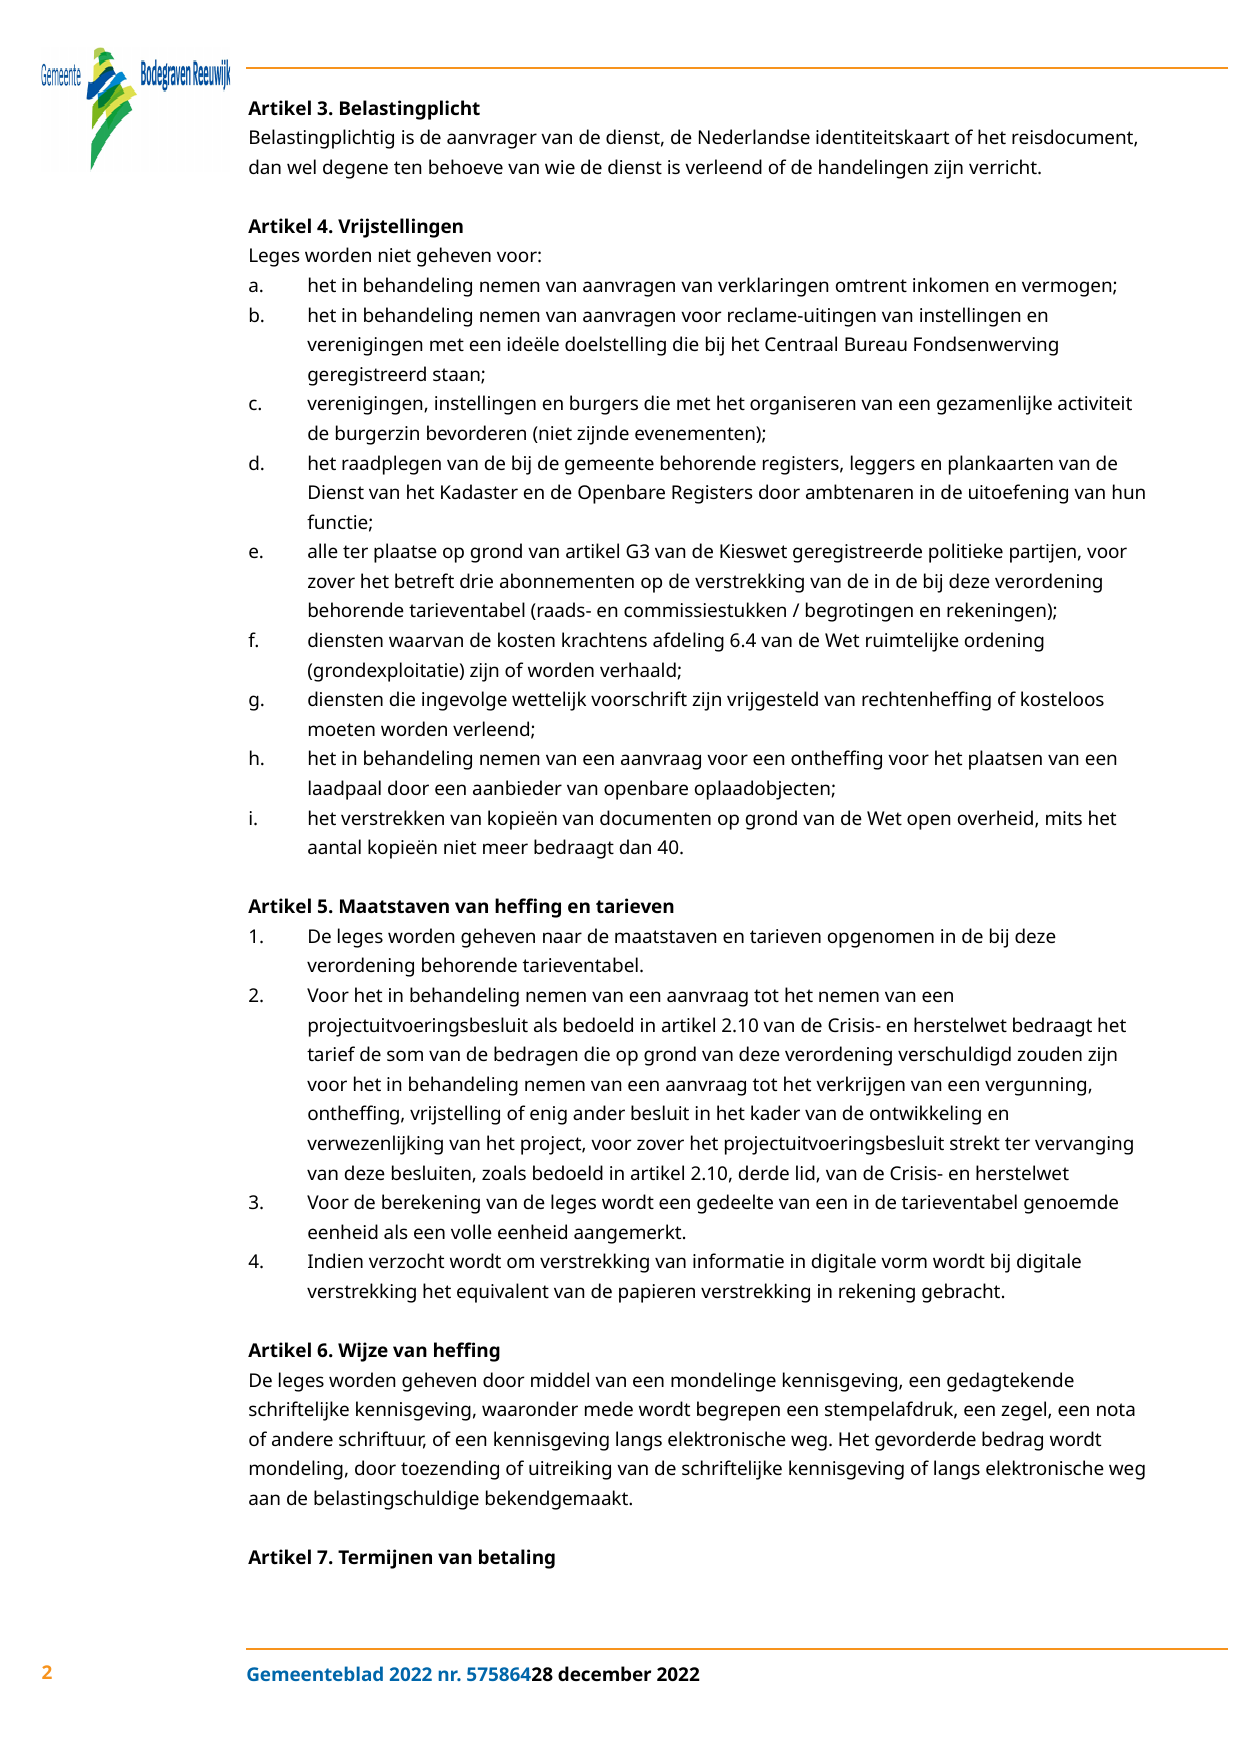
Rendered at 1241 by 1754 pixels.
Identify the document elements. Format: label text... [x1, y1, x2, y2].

list Indien verzocht wordt om verstrekking van informatie in digitale vorm wordt bij digitale verstrekking het equivalent van de papieren verstrekking in rekening gebracht. [248, 1248, 1152, 1304]
list het in behandeling nemen van aanvragen van verklaringen omtrent inkomen en vermogen; [248, 272, 1152, 298]
list diensten waarvan de kosten krachtens afdeling 6.4 van de Wet ruimtelijke ordening (grondexploitatie) zijn of worden verhaald; [248, 627, 1152, 683]
text De leges worden geheven door middel van een mondelinge kennisgeving, een gedagtekende schriftelijke kennisgeving, waaronder mede wordt begrepen een stempelafdruk, een zegel, een nota of andere schriftuur, of een kennisgeving langs elektronische weg. Het gevorderde bedrag wordt mondeling, door toezending of uitreiking van de schriftelijke kennisgeving of langs elektronische weg aan de belastingschuldige bekendgemaakt. [248, 1367, 1152, 1511]
list verenigingen, instellingen en burgers die met het organiseren van een gezamenlijke activiteit de burgerzin bevorderen (niet zijnde evenementen); [248, 391, 1152, 446]
list het in behandeling nemen van aanvragen voor reclame-uitingen van instellingen en verenigingen met een ideële doelstelling die bij het Centraal Bureau Fondsenwerving geregistreerd staan; [248, 302, 1152, 387]
text Artikel 3. Belastingplicht [248, 95, 1152, 121]
list Voor de berekening van de leges wordt een gedeelte van een in de tarieventabel genoemde eenheid als een volle eenheid aangemerkt. [248, 1189, 1152, 1245]
list het raadplegen van de bij de gemeente behorende registers, leggers en plankaarten van de Dienst van het Kadaster en de Openbare Registers door ambtenaren in de uitoefening van hun functie; [248, 450, 1152, 535]
text Artikel 7. Termijnen van betaling [248, 1544, 1152, 1570]
picture [41, 47, 231, 172]
text Artikel 6. Wijze van heffing [248, 1337, 1152, 1363]
list diensten die ingevolge wettelijk voorschrift zijn vrijgesteld van rechtenheffing of kosteloos moeten worden verleend; [248, 686, 1152, 742]
list het in behandeling nemen van een aanvraag voor een ontheffing voor het plaatsen van een laadpaal door een aanbieder van openbare oplaadobjecten; [248, 746, 1152, 801]
text Belastingplichtig is de aanvrager van de dienst, de Nederlandse identiteitskaart of het reisdocument, dan wel degene ten behoeve van wie de dienst is verleend of de handelingen zijn verricht. [248, 124, 1152, 180]
text Artikel 4. Vrijstellingen [248, 213, 1152, 239]
list het verstrekken van kopieën van documenten op grond van de Wet open overheid, mits het aantal kopieën niet meer bedraagt dan 40. [248, 805, 1152, 860]
text Artikel 5. Maatstaven van heffing en tarieven [248, 893, 1152, 919]
text Leges worden niet geheven voor: [248, 243, 1152, 268]
list alle ter plaatse op grond van artikel G3 van de Kieswet geregistreerde politieke partijen, voor zover het betreft drie abonnementen op de verstrekking van de in de bij deze verordening behorende tarieventabel (raads- en commissiestukken / begrotingen en rekeningen); [248, 538, 1152, 623]
list Voor het in behandeling nemen van een aanvraag tot het nemen van een projectuitvoeringsbesluit als bedoeld in artikel 2.10 van de Crisis- en herstelwet bedraagt het tarief de som van de bedragen die op grond van deze verordening verschuldigd zouden zijn voor het in behandeling nemen van een aanvraag tot het verkrijgen van een vergunning, ontheffing, vrijstelling of enig ander besluit in het kader van de ontwikkeling en verwezenlijking van het project, voor zover het projectuitvoeringsbesluit strekt ter vervanging van deze besluiten, zoals bedoeld in artikel 2.10, derde lid, van de Crisis- en herstelwet [248, 982, 1152, 1186]
list De leges worden geheven naar de maatstaven en tarieven opgenomen in de bij deze verordening behorende tarieventabel. [248, 923, 1152, 978]
